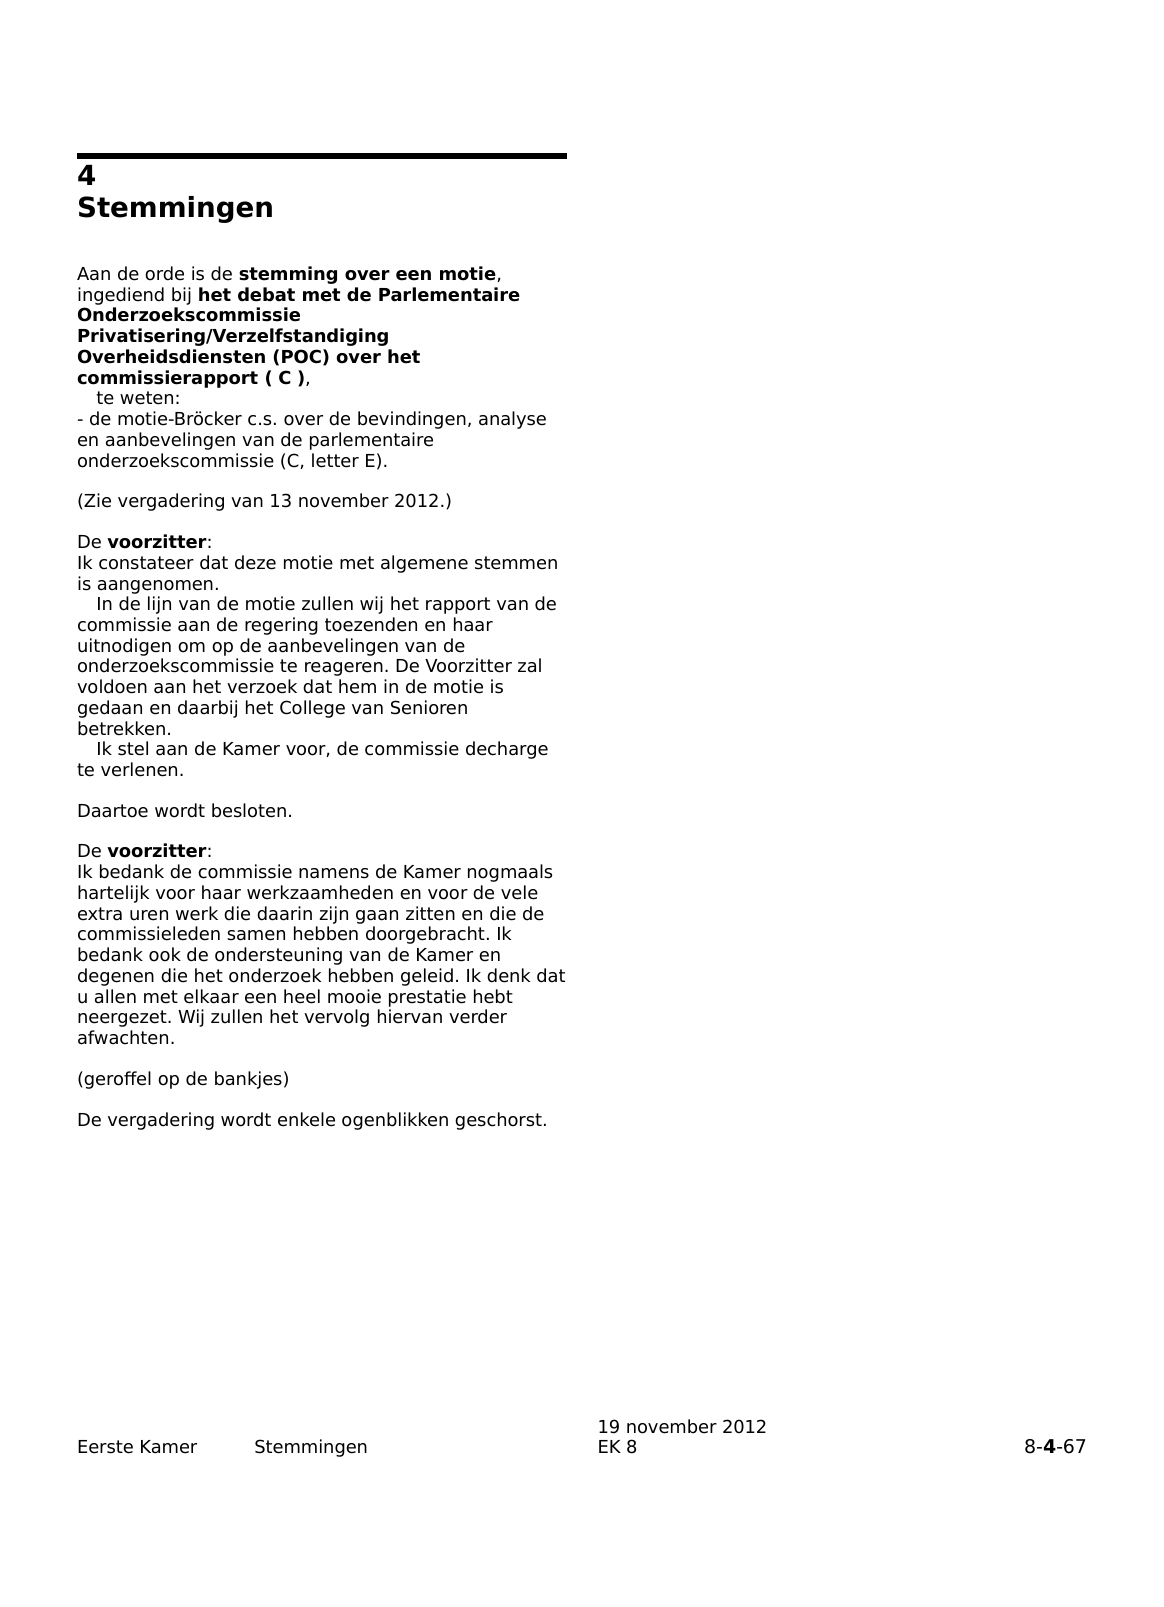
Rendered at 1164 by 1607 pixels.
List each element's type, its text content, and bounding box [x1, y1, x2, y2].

text (Zie vergadering van 13 november 2012.) [77, 491, 567, 512]
text Ik constateer dat deze motie met algemene stemmen is aangenomen. [77, 553, 567, 594]
text (geroffel op de bankjes) [77, 1069, 567, 1089]
text te weten: [77, 388, 567, 409]
text Daartoe wordt besloten. [77, 801, 567, 821]
text De voorzitter: [77, 532, 567, 553]
text In de lijn van de motie zullen wij het rapport van de commissie aan de regering toezenden en haar uitnodigen om op de aanbevelingen van de onderzoekscommissie te reageren. De Voorzitter zal voldoen aan het verzoek dat hem in de motie is gedaan en daarbij het College van Senioren betrekken. [77, 594, 567, 739]
text Aan de orde is de stemming over een motie, ingediend bij het debat met de Parlementaire Onderzoekscommissie Privatisering/Verzelfstandiging Overheidsdiensten (POC) over het commissierapport ( C ), [77, 264, 567, 388]
text De vergadering wordt enkele ogenblikken geschorst. [77, 1109, 567, 1130]
title 4 Stemmingen [77, 159, 567, 224]
text De voorzitter: [77, 841, 567, 862]
text Ik stel aan de Kamer voor, de commissie decharge te verlenen. [77, 739, 567, 781]
text Ik bedank de commissie namens de Kamer nogmaals hartelijk voor haar werkzaamheden en voor de vele extra uren werk die daarin zijn gaan zitten en die de commissieleden samen hebben doorgebracht. Ik bedank ook de ondersteuning van de Kamer en degenen die het onderzoek hebben geleid. Ik denk dat u allen met elkaar een heel mooie prestatie hebt neergezet. Wij zullen het vervolg hiervan verder afwachten. [77, 862, 567, 1049]
text - de motie-Bröcker c.s. over de bevindingen, analyse en aanbevelingen van de parlementaire onderzoekscommissie (C, letter E). [77, 409, 567, 471]
